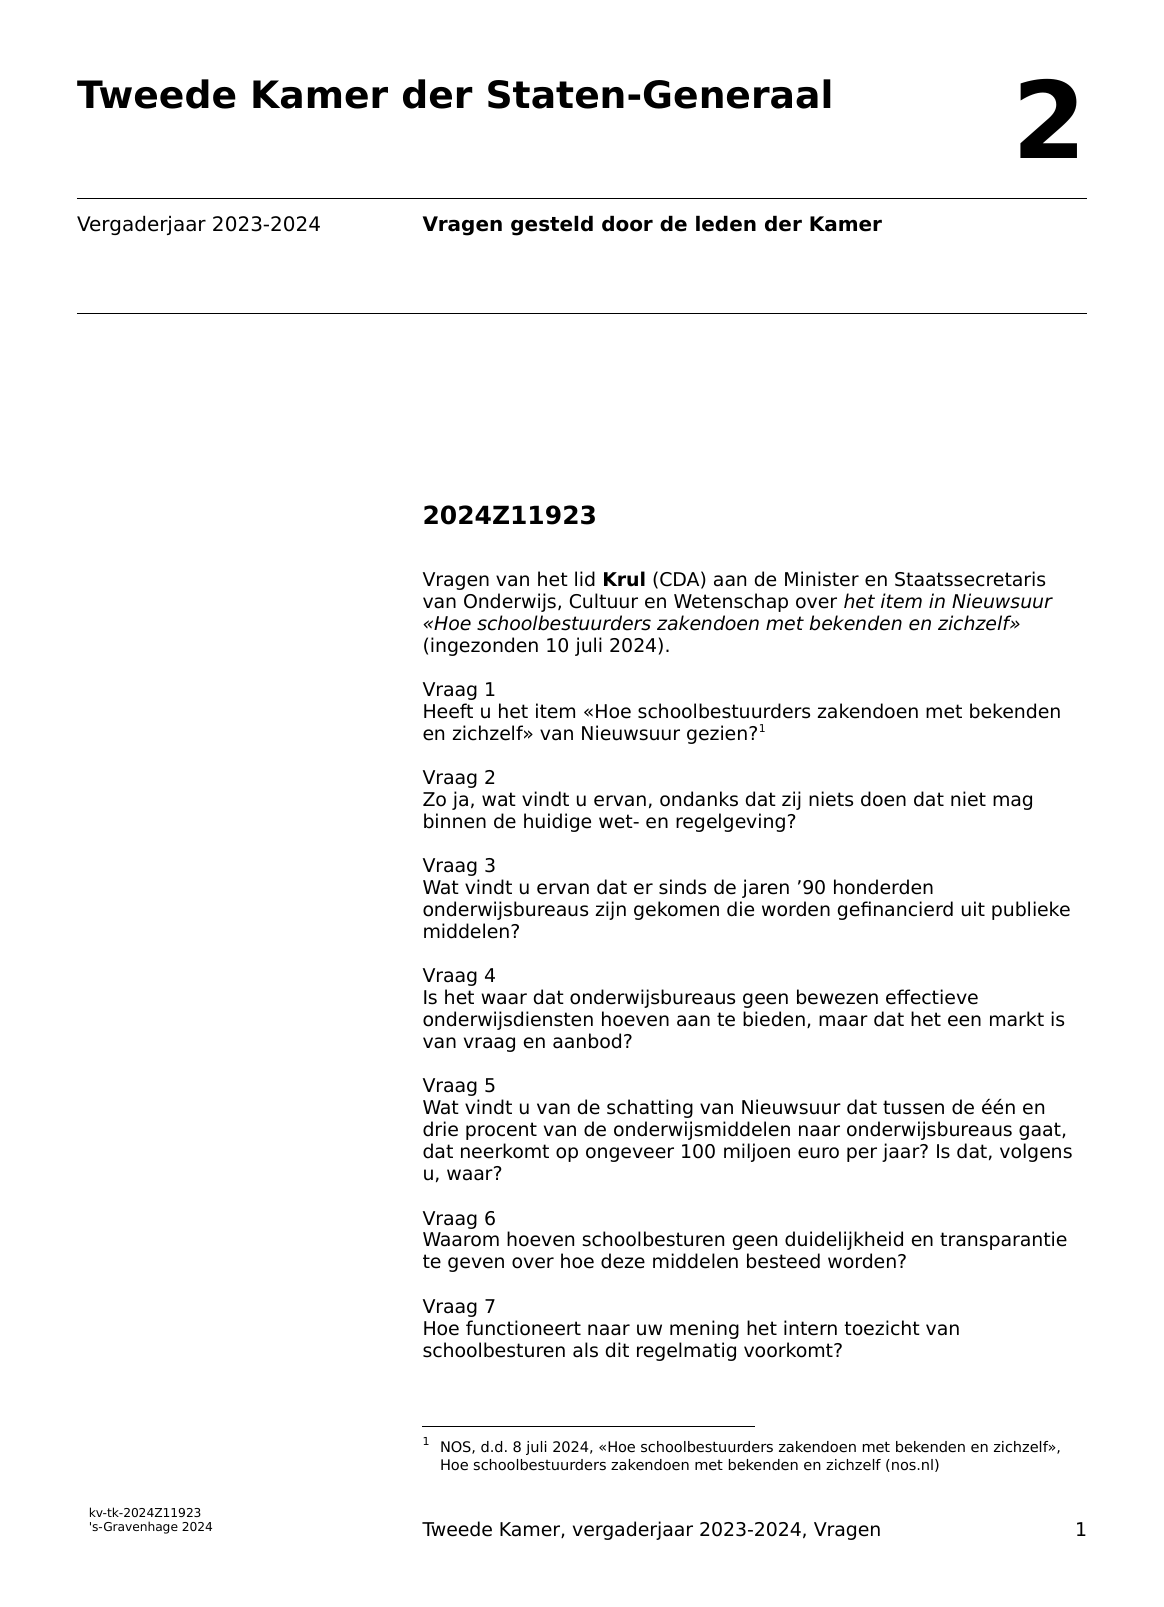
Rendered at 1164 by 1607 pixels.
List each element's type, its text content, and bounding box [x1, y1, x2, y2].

text Zo ja, wat vindt u ervan, ondanks dat zij niets doen dat niet mag binnen de huidige wet- en regelgeving? [422, 789, 1087, 833]
table_cell Vragen gesteld door de leden der Kamer [422, 199, 1087, 313]
text 2024Z11923 [422, 501, 1087, 531]
text Is het waar dat onderwijsbureaus geen bewezen effectieve onderwijsdiensten hoeven aan te bieden, maar dat het een markt is van vraag en aanbod? [422, 987, 1087, 1053]
text Hoe functioneert naar uw mening het intern toezicht van schoolbesturen als dit regelmatig voorkomt? [422, 1317, 1087, 1361]
text Vragen van het lid Krul (CDA) aan de Minister en Staatssecretaris van Onderwijs, Cultuur en Wetenschap over het item in Nieuwsuur «Hoe schoolbestuurders zakendoen met bekenden en zichzelf» (ingezonden 10 juli 2024). [422, 569, 1087, 657]
text Wat vindt u van de schatting van Nieuwsuur dat tussen de één en drie procent van de onderwijsmiddelen naar onderwijsbureaus gaat, dat neerkomt op ongeveer 100 miljoen euro per jaar? Is dat, volgens u, waar? [422, 1097, 1087, 1185]
text 's-Gravenhage 2024 [88, 1520, 323, 1534]
text Wat vindt u ervan dat er sinds de jaren ’90 honderden onderwijsbureaus zijn gekomen die worden gefinancierd uit publieke middelen? [422, 877, 1087, 943]
text Vraag 7 [422, 1296, 1087, 1317]
text Vraag 2 [422, 767, 1087, 789]
text Waarom hoeven schoolbesturen geen duidelijkheid en transparantie te geven over hoe deze middelen besteed worden? [422, 1229, 1087, 1273]
text Vraag 3 [422, 855, 1087, 877]
text Vraag 5 [422, 1075, 1087, 1097]
text kv-tk-2024Z11923 [88, 1506, 323, 1520]
text Heeft u het item «Hoe schoolbestuurders zakendoen met bekenden en zichzelf» van Nieuwsuur gezien? [422, 701, 1087, 745]
text Vraag 1 [422, 679, 1087, 701]
text NOS, d.d. 8 juli 2024, «Hoe schoolbestuurders zakendoen met bekenden en zichzelf», Hoe schoolbestuurders zakendoen met bekenden en zichzelf (nos.nl) [422, 1435, 1087, 1474]
text Vraag 6 [422, 1207, 1087, 1229]
text Vraag 4 [422, 965, 1087, 987]
table_cell Vergaderjaar 2023-2024 [77, 199, 422, 313]
table_header 2 [886, 59, 1087, 198]
table_header Tweede Kamer der Staten-Generaal [77, 59, 886, 198]
